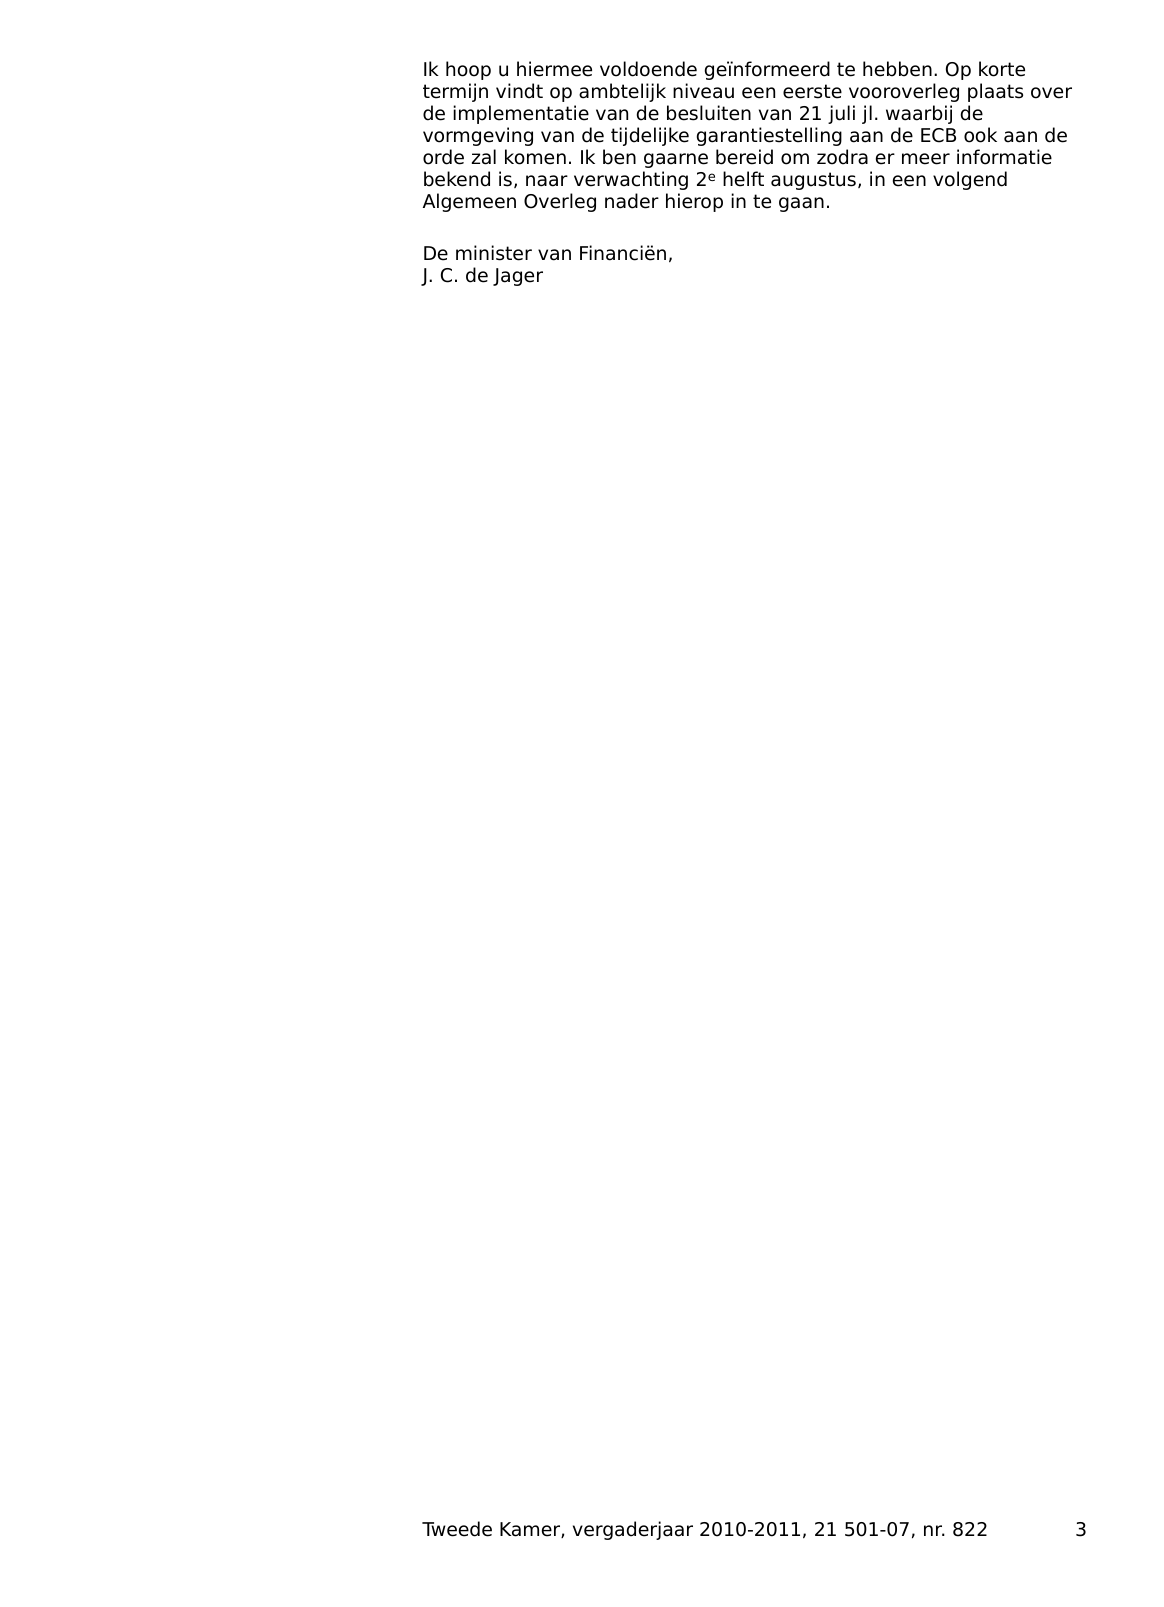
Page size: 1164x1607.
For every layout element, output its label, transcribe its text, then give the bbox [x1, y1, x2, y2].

text De minister van Financiën, J. C. de Jager [422, 243, 1087, 287]
text Ik hoop u hiermee voldoende geïnformeerd te hebben. Op korte termijn vindt op ambtelijk niveau een eerste vooroverleg plaats over de implementatie van de besluiten van 21 juli jl. waarbij de vormgeving van de tijdelijke garantiestelling aan de ECB ook aan de orde zal komen. Ik ben gaarne bereid om zodra er meer informatie bekend is, naar verwachting 2e helft augustus, in een volgend Algemeen Overleg nader hierop in te gaan. [422, 59, 1087, 213]
